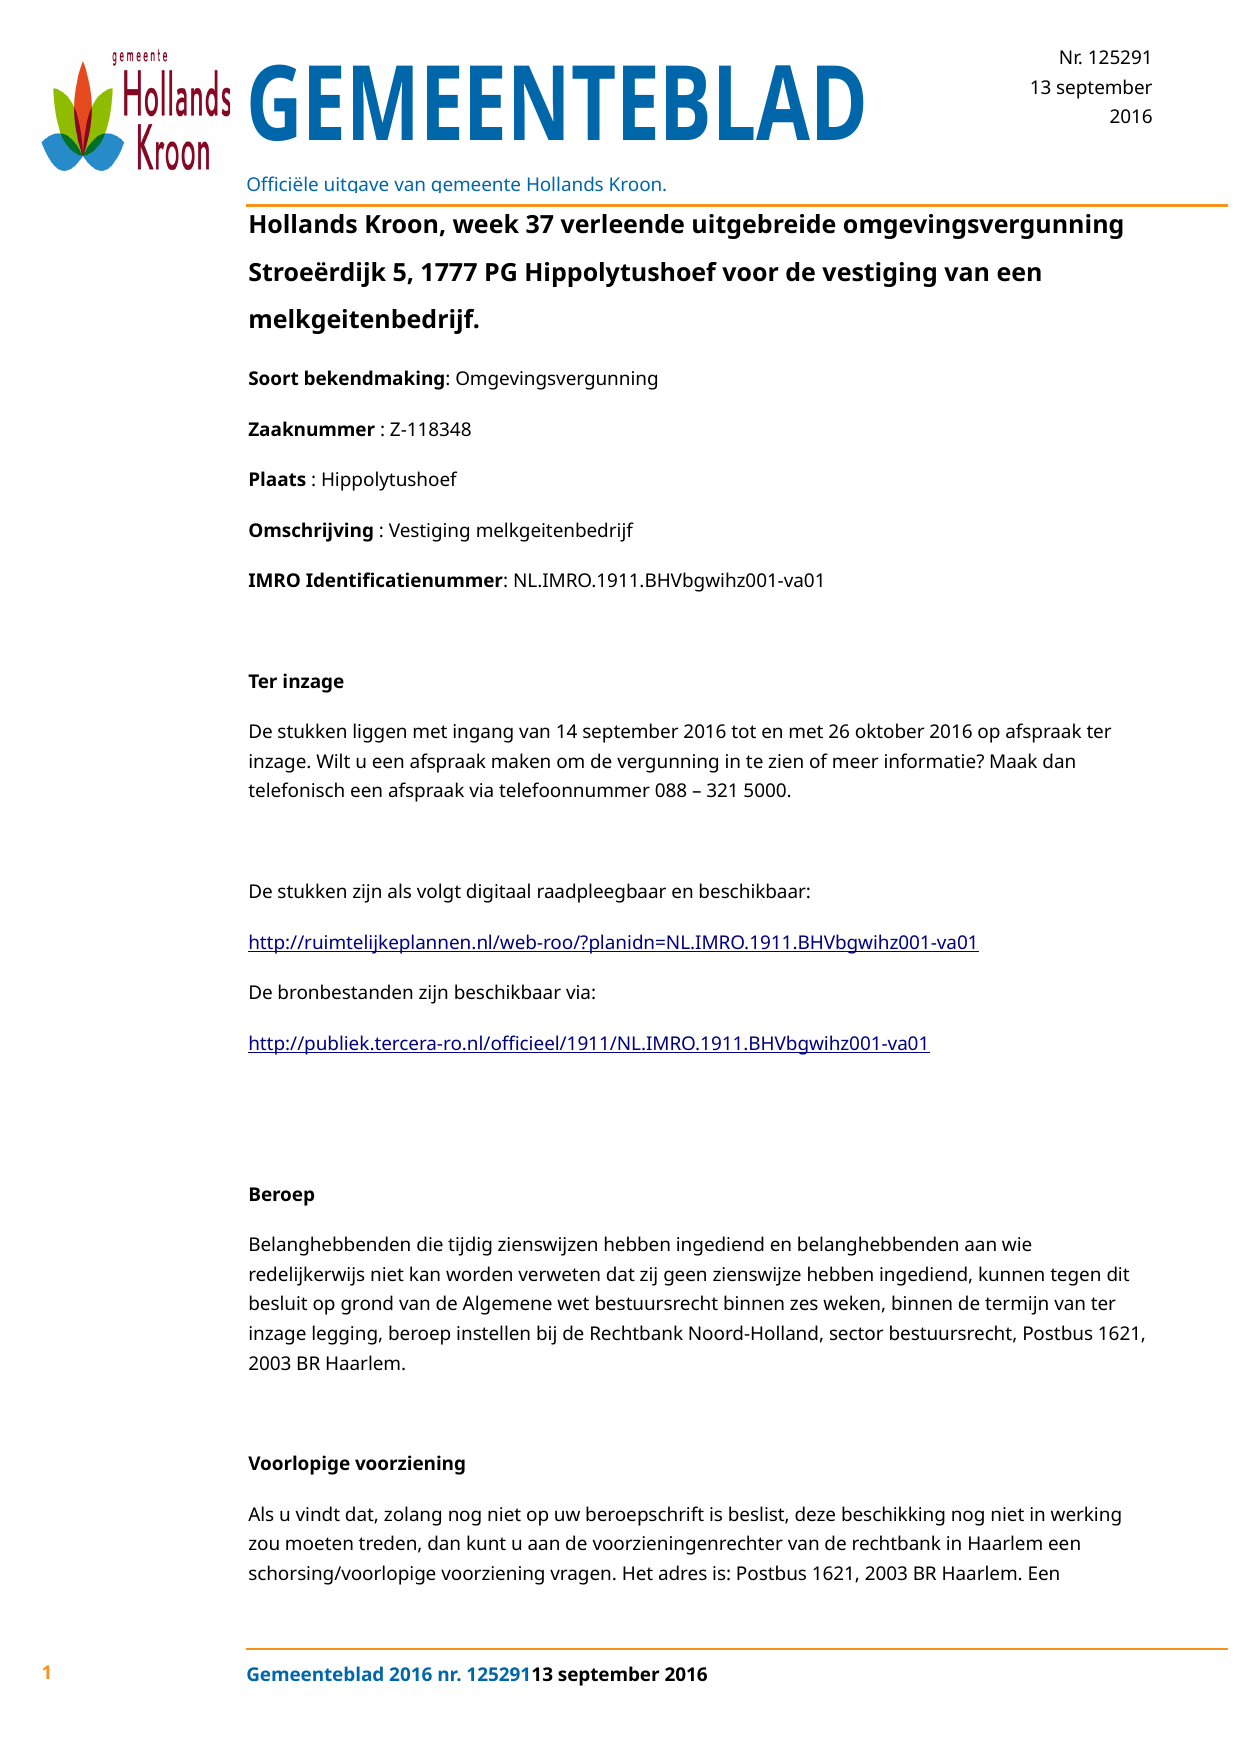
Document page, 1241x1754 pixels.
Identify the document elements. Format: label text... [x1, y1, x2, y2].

text Zaaknummer : Z-118348 [248, 416, 1152, 442]
text Soort bekendmaking: Omgevingsvergunning [248, 366, 1152, 391]
text De stukken liggen met ingang van 14 september 2016 tot en met 26 oktober 2016 op afspraak ter inzage. Wilt u een afspraak maken om de vergunning in te zien of meer informatie? Maak dan telefonisch een afspraak via telefoonnummer 088 – 321 5000. [248, 718, 1152, 803]
picture [41, 47, 231, 172]
text IMRO Identificatienummer: NL.IMRO.1911.BHVbgwihz001-va01 [248, 567, 1152, 593]
text Plaats : Hippolytushoef [248, 466, 1152, 492]
text http://publiek.tercera-ro.nl/officieel/1911/NL.IMRO.1911.BHVbgwihz001-va01 [248, 1030, 1152, 1055]
text De bronbestanden zijn beschikbaar via: [248, 979, 1152, 1005]
text http://ruimtelijkeplannen.nl/web-roo/?planidn=NL.IMRO.1911.BHVbgwihz001-va01 [248, 929, 1152, 954]
text De stukken zijn als volgt digitaal raadpleegbaar en beschikbaar: [248, 878, 1152, 904]
text Beroep [248, 1181, 1152, 1207]
text Hollands Kroon, week 37 verleende uitgebreide omgevingsvergunning Stroeërdijk 5, 1777 PG Hippolytushoef voor de vestiging van een melkgeitenbedrijf. [248, 207, 1152, 336]
text Als u vindt dat, zolang nog niet op uw beroepschrift is beslist, deze beschikking nog niet in werking zou moeten treden, dan kunt u aan de voorzieningenrechter van de rechtbank in Haarlem een schorsing/voorlopige voorziening vragen. Het adres is: Postbus 1621, 2003 BR Haarlem. Een [248, 1501, 1152, 1586]
text Voorlopige voorziening [248, 1451, 1152, 1476]
text Omschrijving : Vestiging melkgeitenbedrijf [248, 517, 1152, 542]
text Ter inzage [248, 668, 1152, 694]
text Belanghebbenden die tijdig zienswijzen hebben ingediend en belanghebbenden aan wie redelijkerwijs niet kan worden verweten dat zij geen zienswijze hebben ingediend, kunnen tegen dit besluit op grond van de Algemene wet bestuursrecht binnen zes weken, binnen de termijn van ter inzage legging, beroep instellen bij de Rechtbank Noord-Holland, sector bestuursrecht, Postbus 1621, 2003 BR Haarlem. [248, 1231, 1152, 1375]
